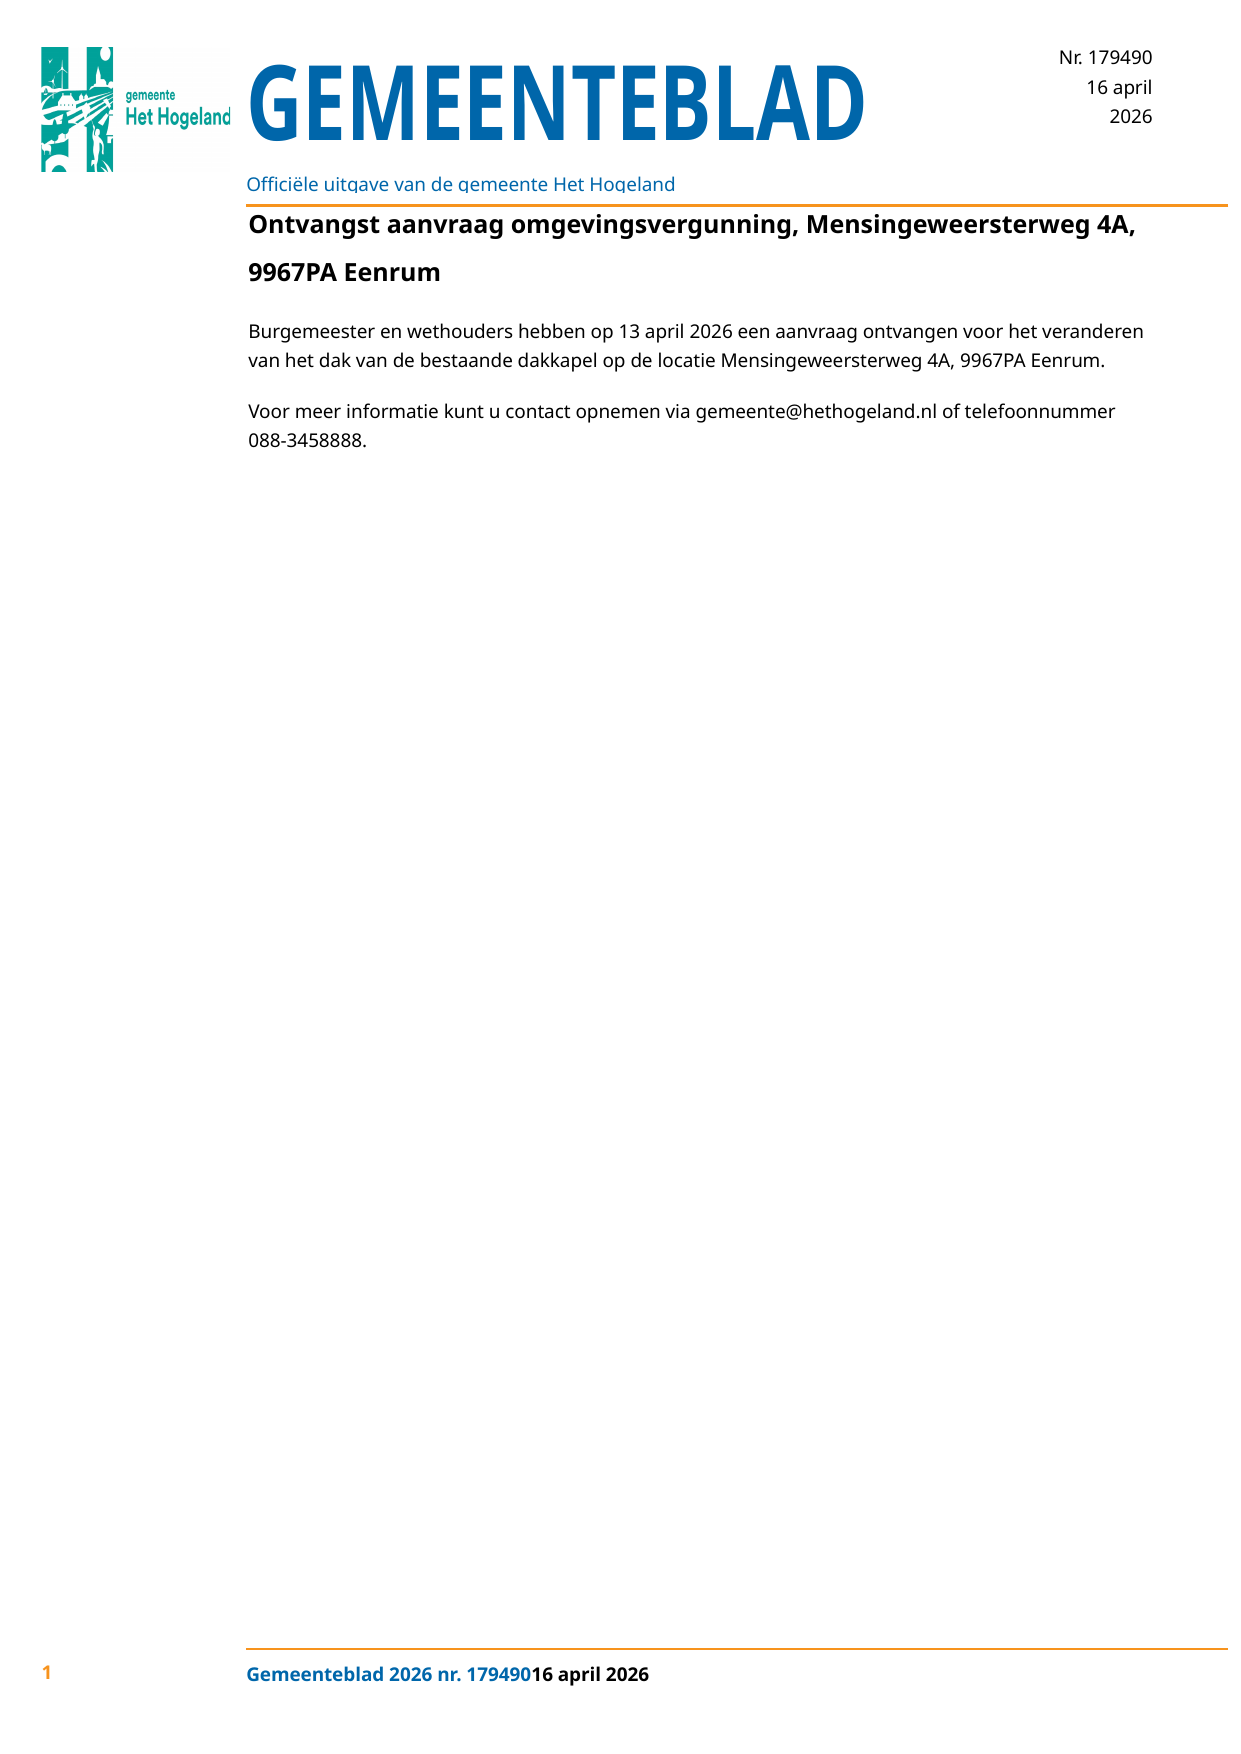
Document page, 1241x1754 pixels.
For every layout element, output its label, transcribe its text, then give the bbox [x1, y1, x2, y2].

text Voor meer informatie kunt u contact opnemen via gemeente@hethogeland.nl of telefoonnummer 088-3458888. [248, 398, 1152, 453]
picture [41, 47, 231, 172]
text Burgemeester en wethouders hebben op 13 april 2026 een aanvraag ontvangen voor het veranderen van het dak van de bestaande dakkapel op de locatie Mensingeweersterweg 4A, 9967PA Eenrum. [248, 318, 1152, 373]
text Ontvangst aanvraag omgevingsvergunning, Mensingeweersterweg 4A, 9967PA Eenrum [248, 207, 1152, 288]
